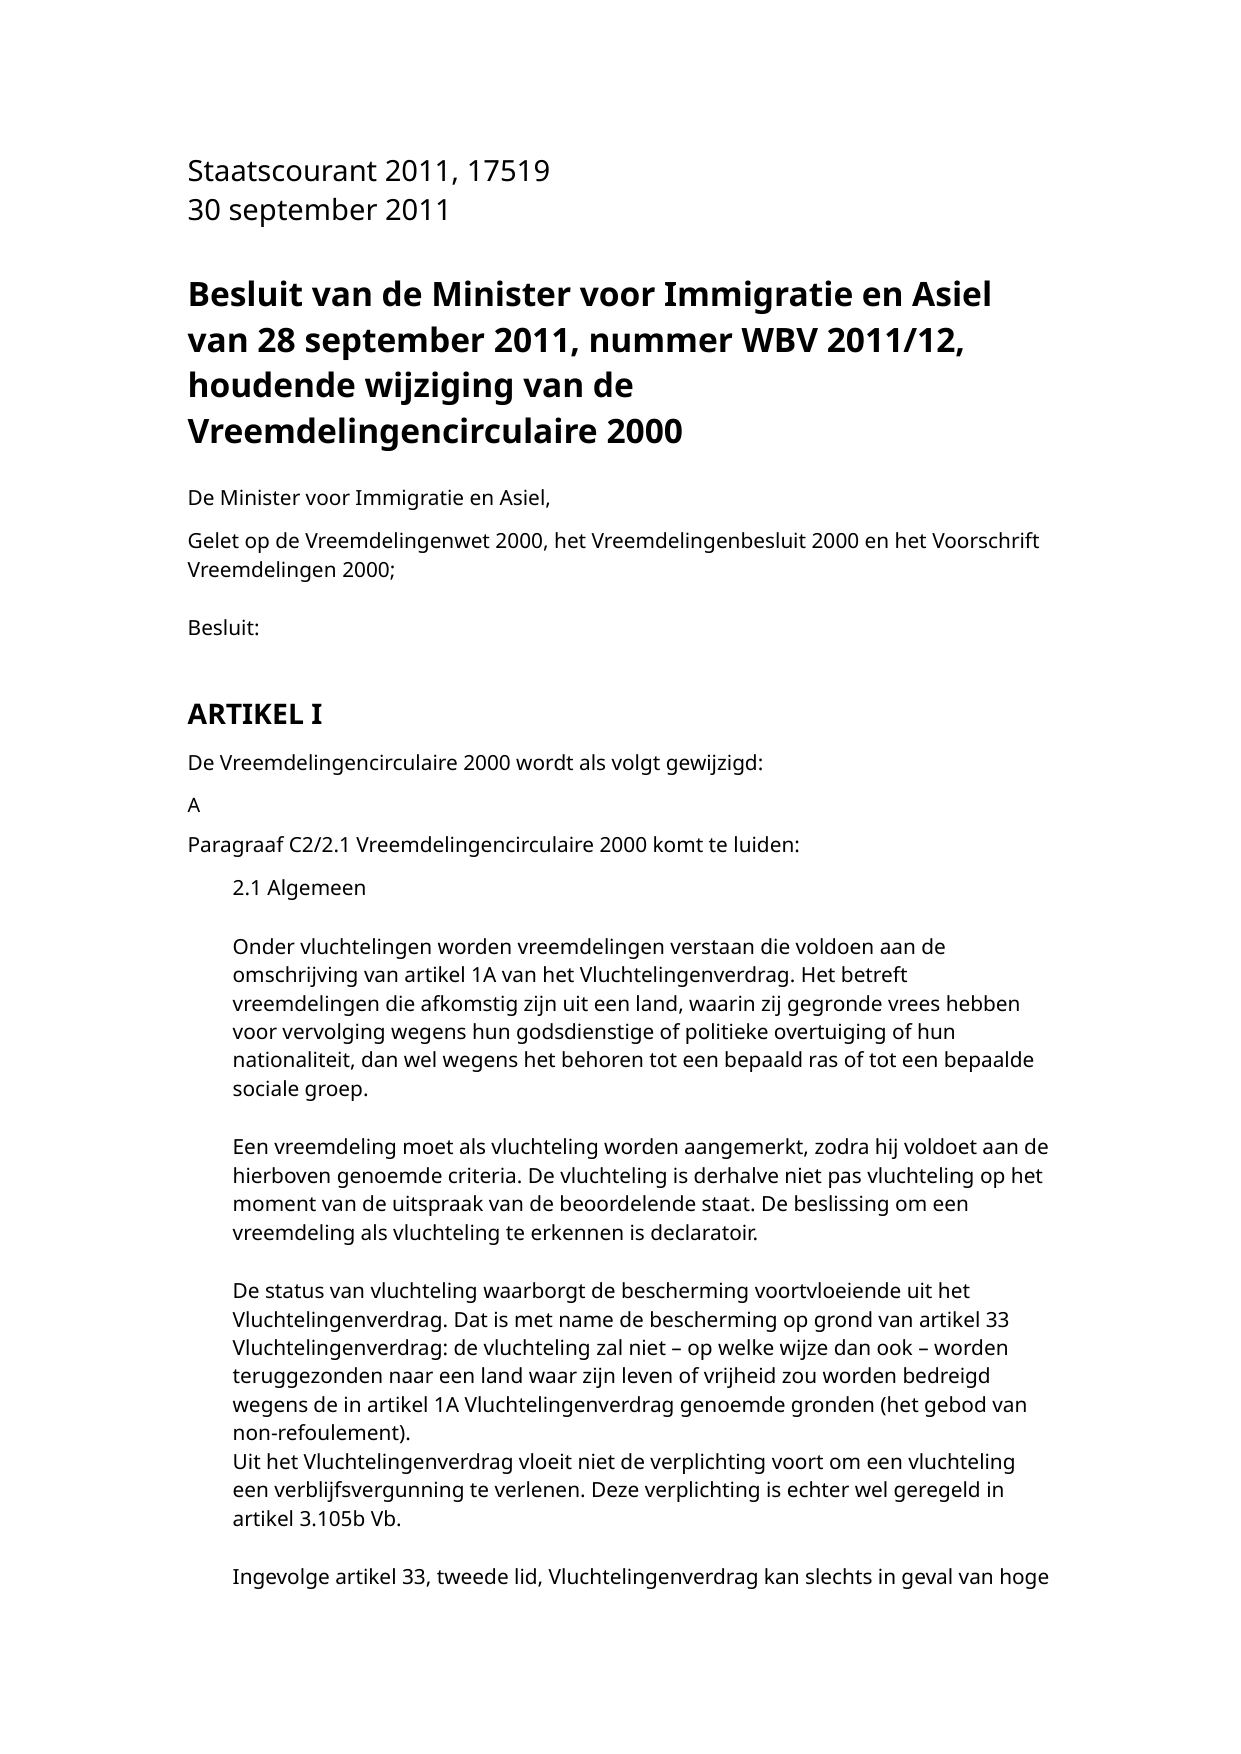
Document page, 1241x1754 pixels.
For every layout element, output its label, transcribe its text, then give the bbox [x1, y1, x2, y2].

text Besluit: [187, 613, 1053, 642]
text A [187, 791, 1053, 818]
text Gelet op de Vreemdelingenwet 2000, het Vreemdelingenbesluit 2000 en het Voorschrift Vreemdelingen 2000; [187, 526, 1053, 583]
subtitle Besluit van de Minister voor Immigratie en Asiel van 28 september 2011, nummer WBV 2011/12, houdende wijziging van de Vreemdelingencirculaire 2000 [187, 271, 1053, 453]
subtitle 2.1 Algemeen [232, 873, 1053, 902]
text Ingevolge artikel 33, tweede lid, Vluchtelingenverdrag kan slechts in geval van hoge [232, 1562, 1053, 1591]
text 30 september 2011 [187, 190, 1053, 229]
text Staatscourant 2011, 17519 [187, 150, 1053, 190]
text De Vreemdelingencirculaire 2000 wordt als volgt gewijzigd: [187, 748, 1053, 776]
text Paragraaf C2/2.1 Vreemdelingencirculaire 2000 komt te luiden: [187, 830, 1053, 858]
text Uit het Vluchtelingenverdrag vloeit niet de verplichting voort om een vluchteling een verblijfsvergunning te verlenen. Deze verplichting is echter wel geregeld in artikel 3.105b Vb. [232, 1447, 1053, 1532]
text De status van vluchteling waarborgt de bescherming voortvloeiende uit het Vluchtelingenverdrag. Dat is met name de bescherming op grond van artikel 33 Vluchtelingenverdrag: de vluchteling zal niet – op welke wijze dan ook – worden teruggezonden naar een land waar zijn leven of vrijheid zou worden bedreigd wegens de in artikel 1A Vluchtelingenverdrag genoemde gronden (het gebod van non-refoulement). [232, 1276, 1053, 1447]
subtitle ARTIKEL I [187, 694, 1053, 733]
text De Minister voor Immigratie en Asiel, [187, 483, 1053, 511]
text Een vreemdeling moet als vluchteling worden aangemerkt, zodra hij voldoet aan de hierboven genoemde criteria. De vluchteling is derhalve niet pas vluchteling op het moment van de uitspraak van de beoordelende staat. De beslissing om een vreemdeling als vluchteling te erkennen is declaratoir. [232, 1132, 1053, 1246]
text Onder vluchtelingen worden vreemdelingen verstaan die voldoen aan de omschrijving van artikel 1A van het Vluchtelingenverdrag. Het betreft vreemdelingen die afkomstig zijn uit een land, waarin zij gegronde vrees hebben voor vervolging wegens hun godsdienstige of politieke overtuiging of hun nationaliteit, dan wel wegens het behoren tot een bepaald ras of tot een bepaalde sociale groep. [232, 932, 1053, 1102]
